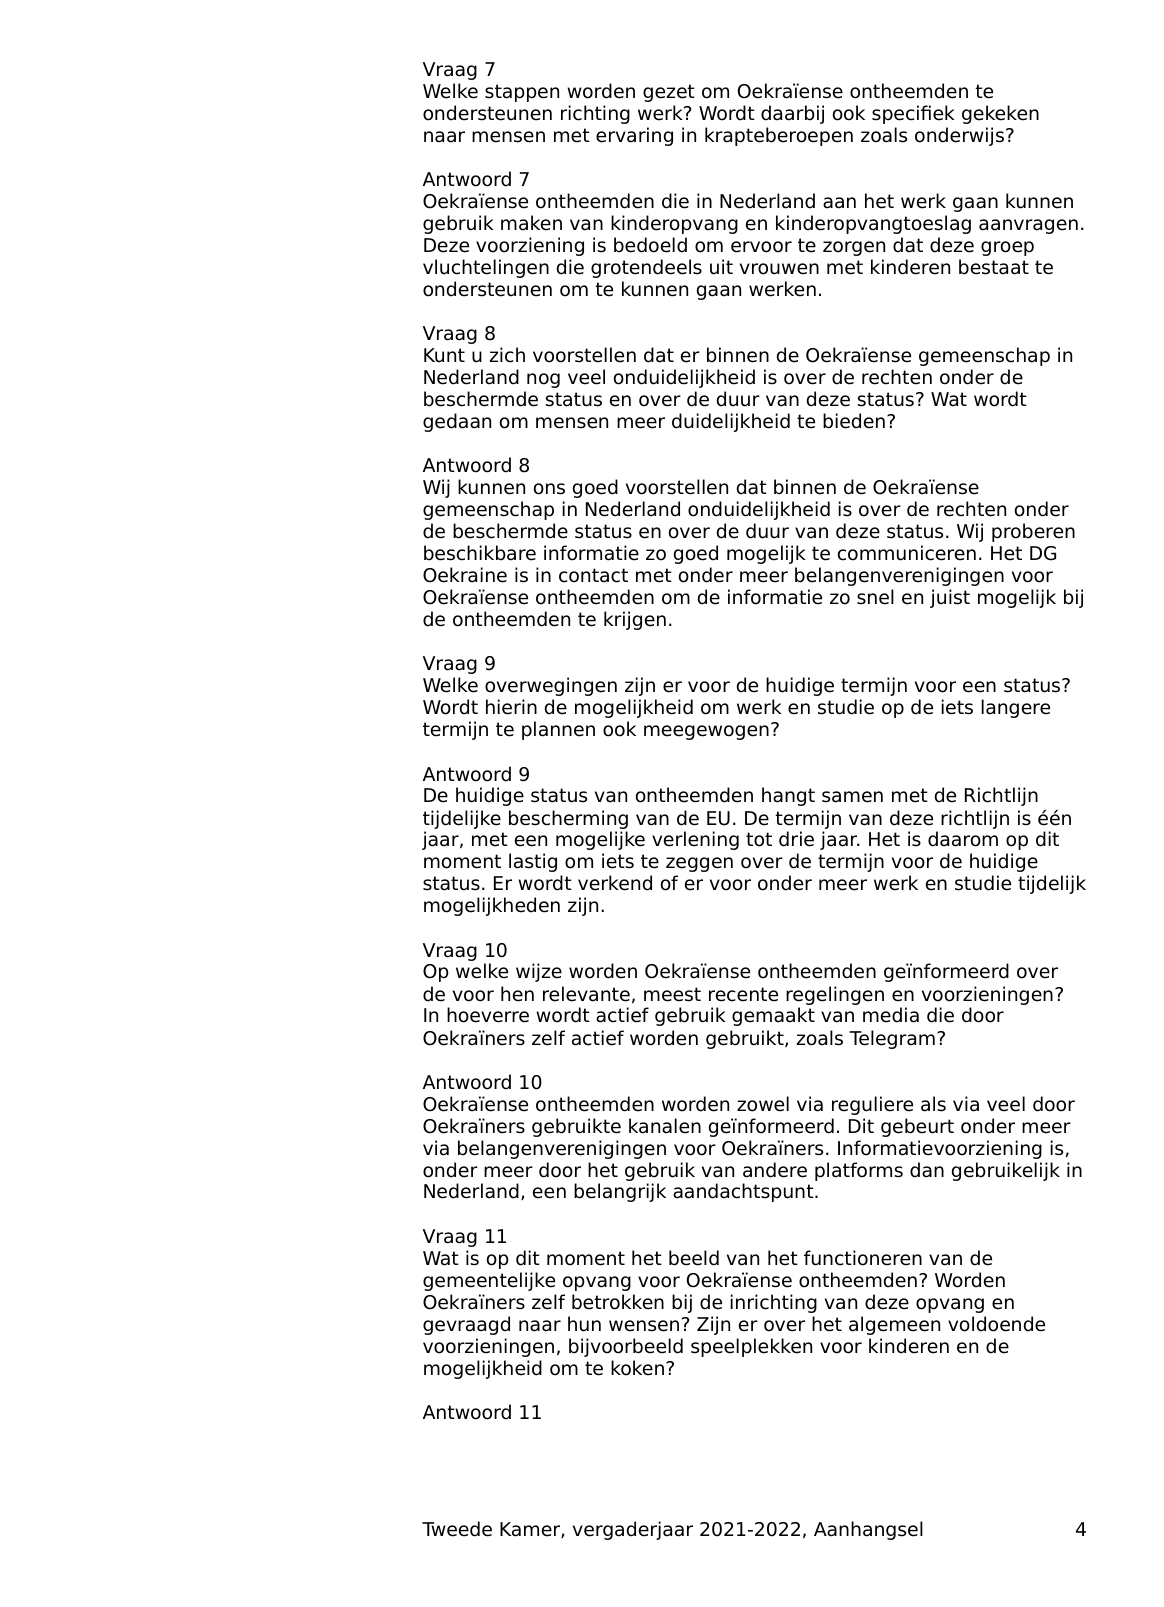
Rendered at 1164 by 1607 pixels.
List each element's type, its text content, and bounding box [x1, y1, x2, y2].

text Welke stappen worden gezet om Oekraïense ontheemden te ondersteunen richting werk? Wordt daarbij ook specifiek gekeken naar mensen met ervaring in krapteberoepen zoals onderwijs? [422, 81, 1087, 147]
text Oekraïense ontheemden die in Nederland aan het werk gaan kunnen gebruik maken van kinderopvang en kinderopvangtoeslag aanvragen. Deze voorziening is bedoeld om ervoor te zorgen dat deze groep vluchtelingen die grotendeels uit vrouwen met kinderen bestaat te ondersteunen om te kunnen gaan werken. [422, 191, 1087, 301]
text Oekraïense ontheemden worden zowel via reguliere als via veel door Oekraïners gebruikte kanalen geïnformeerd. Dit gebeurt onder meer via belangenverenigingen voor Oekraïners. Informatievoorziening is, onder meer door het gebruik van andere platforms dan gebruikelijk in Nederland, een belangrijk aandachtspunt. [422, 1093, 1087, 1203]
text Wij kunnen ons goed voorstellen dat binnen de Oekraïense gemeenschap in Nederland onduidelijkheid is over de rechten onder de beschermde status en over de duur van deze status. Wij proberen beschikbare informatie zo goed mogelijk te communiceren. Het DG Oekraine is in contact met onder meer belangenverenigingen voor Oekraïense ontheemden om de informatie zo snel en juist mogelijk bij de ontheemden te krijgen. [422, 477, 1087, 631]
text Antwoord 10 [422, 1072, 1087, 1093]
text Wat is op dit moment het beeld van het functioneren van de gemeentelijke opvang voor Oekraïense ontheemden? Worden Oekraïners zelf betrokken bij de inrichting van deze opvang en gevraagd naar hun wensen? Zijn er over het algemeen voldoende voorzieningen, bijvoorbeeld speelplekken voor kinderen en de mogelijkheid om te koken? [422, 1248, 1087, 1379]
text De huidige status van ontheemden hangt samen met de Richtlijn tijdelijke bescherming van de EU. De termijn van deze richtlijn is één jaar, met een mogelijke verlening tot drie jaar. Het is daarom op dit moment lastig om iets te zeggen over de termijn voor de huidige status. Er wordt verkend of er voor onder meer werk en studie tijdelijk mogelijkheden zijn. [422, 785, 1087, 917]
text Antwoord 8 [422, 455, 1087, 477]
text Vraag 8 [422, 323, 1087, 345]
text Antwoord 7 [422, 169, 1087, 191]
text Vraag 10 [422, 939, 1087, 961]
text Antwoord 11 [422, 1402, 1087, 1424]
text Kunt u zich voorstellen dat er binnen de Oekraïense gemeenschap in Nederland nog veel onduidelijkheid is over de rechten onder de beschermde status en over de duur van deze status? Wat wordt gedaan om mensen meer duidelijkheid te bieden? [422, 345, 1087, 433]
text Antwoord 9 [422, 763, 1087, 785]
text Vraag 9 [422, 653, 1087, 675]
text Op welke wijze worden Oekraïense ontheemden geïnformeerd over de voor hen relevante, meest recente regelingen en voorzieningen? In hoeverre wordt actief gebruik gemaakt van media die door Oekraïners zelf actief worden gebruikt, zoals Telegram? [422, 961, 1087, 1049]
text Vraag 11 [422, 1226, 1087, 1248]
text Vraag 7 [422, 59, 1087, 81]
text Welke overwegingen zijn er voor de huidige termijn voor een status? Wordt hierin de mogelijkheid om werk en studie op de iets langere termijn te plannen ook meegewogen? [422, 675, 1087, 741]
